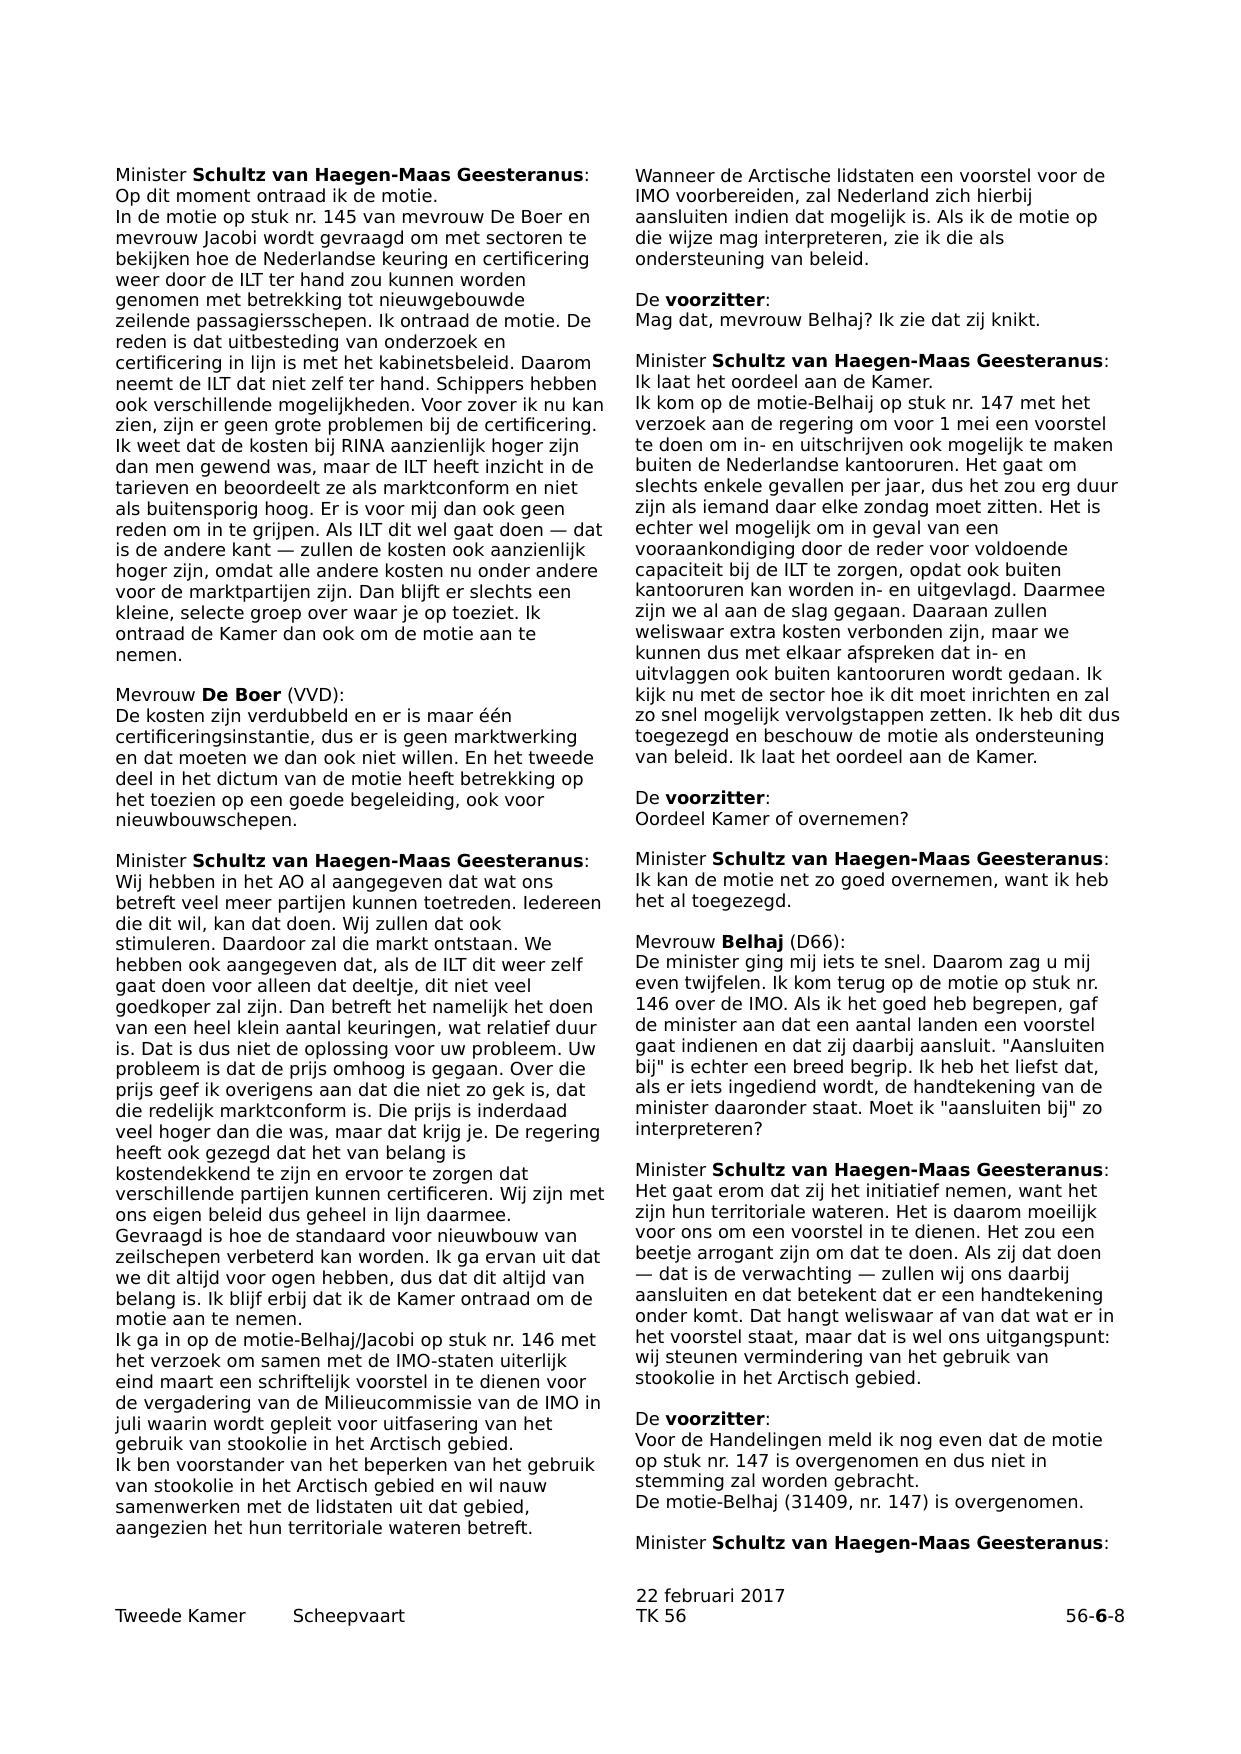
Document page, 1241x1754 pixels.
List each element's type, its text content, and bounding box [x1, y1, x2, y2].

text Ik laat het oordeel aan de Kamer. [635, 372, 1125, 393]
text Minister Schultz van Haegen-Maas Geesteranus: [635, 351, 1125, 372]
text Op dit moment ontraad ik de motie. [115, 186, 605, 207]
text De motie-Belhaj (31409, nr. 147) is overgenomen. [635, 1492, 1125, 1513]
text Ik ga in op de motie-Belhaj/Jacobi op stuk nr. 146 met het verzoek om samen met de IMO-staten uiterlijk eind maart een schriftelijk voorstel in te dienen voor de vergadering van de Milieucommissie van de IMO in juli waarin wordt gepleit voor uitfasering van het gebruik van stookolie in het Arctisch gebied. [115, 1330, 605, 1455]
text Minister Schultz van Haegen-Maas Geesteranus: [635, 1533, 1125, 1554]
text Minister Schultz van Haegen-Maas Geesteranus: [115, 851, 605, 872]
text De voorzitter: [635, 788, 1125, 808]
text In de motie op stuk nr. 145 van mevrouw De Boer en mevrouw Jacobi wordt gevraagd om met sectoren te bekijken hoe de Nederlandse keuring en certificering weer door de ILT ter hand zou kunnen worden genomen met betrekking tot nieuwgebouwde zeilende passagiersschepen. Ik ontraad de motie. De reden is dat uitbesteding van onderzoek en certificering in lijn is met het kabinetsbeleid. Daarom neemt de ILT dat niet zelf ter hand. Schippers hebben ook verschillende mogelijkheden. Voor zover ik nu kan zien, zijn er geen grote problemen bij de certificering. Ik weet dat de kosten bij RINA aanzienlijk hoger zijn dan men gewend was, maar de ILT heeft inzicht in de tarieven en beoordeelt ze als marktconform en niet als buitensporig hoog. Er is voor mij dan ook geen reden om in te grijpen. Als ILT dit wel gaat doen — dat is de andere kant — zullen de kosten ook aanzienlijk hoger zijn, omdat alle andere kosten nu onder andere voor de marktpartijen zijn. Dan blijft er slechts een kleine, selecte groep over waar je op toeziet. Ik ontraad de Kamer dan ook om de motie aan te nemen. [115, 207, 605, 665]
text Oordeel Kamer of overnemen? [635, 808, 1125, 829]
text De voorzitter: [635, 1409, 1125, 1429]
text Mevrouw Belhaj (D66): [635, 932, 1125, 952]
text Het gaat erom dat zij het initiatief nemen, want het zijn hun territoriale wateren. Het is daarom moeilijk voor ons om een voorstel in te dienen. Het zou een beetje arrogant zijn om dat te doen. Als zij dat doen — dat is de verwachting — zullen wij ons daarbij aansluiten en dat betekent dat er een handtekening onder komt. Dat hangt weliswaar af van dat wat er in het voorstel staat, maar dat is wel ons uitgangspunt: wij steunen vermindering van het gebruik van stookolie in het Arctisch gebied. [635, 1181, 1125, 1389]
text Wanneer de Arctische lidstaten een voorstel voor de IMO voorbereiden, zal Nederland zich hierbij aansluiten indien dat mogelijk is. Als ik de motie op die wijze mag interpreteren, zie ik die als ondersteuning van beleid. [635, 165, 1125, 269]
text Minister Schultz van Haegen-Maas Geesteranus: [635, 1160, 1125, 1181]
text De kosten zijn verdubbeld en er is maar één certificeringsinstantie, dus er is geen marktwerking en dat moeten we dan ook niet willen. En het tweede deel in het dictum van de motie heeft betrekking op het toezien op een goede begeleiding, ook voor nieuwbouwschepen. [115, 706, 605, 831]
text De voorzitter: [635, 289, 1125, 310]
text De minister ging mij iets te snel. Daarom zag u mij even twijfelen. Ik kom terug op de motie op stuk nr. 146 over de IMO. Als ik het goed heb begrepen, gaf de minister aan dat een aantal landen een voorstel gaat indienen en dat zij daarbij aansluit. "Aansluiten bij" is echter een breed begrip. Ik heb het liefst dat, als er iets ingediend wordt, de handtekening van de minister daaronder staat. Moet ik "aansluiten bij" zo interpreteren? [635, 952, 1125, 1140]
text Minister Schultz van Haegen-Maas Geesteranus: [635, 849, 1125, 870]
text Gevraagd is hoe de standaard voor nieuwbouw van zeilschepen verbeterd kan worden. Ik ga ervan uit dat we dit altijd voor ogen hebben, dus dat dit altijd van belang is. Ik blijf erbij dat ik de Kamer ontraad om de motie aan te nemen. [115, 1226, 605, 1330]
text Ik ben voorstander van het beperken van het gebruik van stookolie in het Arctisch gebied en wil nauw samenwerken met de lidstaten uit dat gebied, aangezien het hun territoriale wateren betreft. [115, 1455, 605, 1538]
text Minister Schultz van Haegen-Maas Geesteranus: [115, 165, 605, 186]
text Mag dat, mevrouw Belhaj? Ik zie dat zij knikt. [635, 310, 1125, 331]
text Ik kom op de motie-Belhaij op stuk nr. 147 met het verzoek aan de regering om voor 1 mei een voorstel te doen om in- en uitschrijven ook mogelijk te maken buiten de Nederlandse kantooruren. Het gaat om slechts enkele gevallen per jaar, dus het zou erg duur zijn als iemand daar elke zondag moet zitten. Het is echter wel mogelijk om in geval van een vooraankondiging door de reder voor voldoende capaciteit bij de ILT te zorgen, opdat ook buiten kantooruren kan worden in- en uitgevlagd. Daarmee zijn we al aan de slag gegaan. Daaraan zullen weliswaar extra kosten verbonden zijn, maar we kunnen dus met elkaar afspreken dat in- en uitvlaggen ook buiten kantooruren wordt gedaan. Ik kijk nu met de sector hoe ik dit moet inrichten en zal zo snel mogelijk vervolgstappen zetten. Ik heb dit dus toegezegd en beschouw de motie als ondersteuning van beleid. Ik laat het oordeel aan de Kamer. [635, 393, 1125, 768]
text Mevrouw De Boer (VVD): [115, 685, 605, 706]
text Voor de Handelingen meld ik nog even dat de motie op stuk nr. 147 is overgenomen en dus niet in stemming zal worden gebracht. [635, 1429, 1125, 1492]
text Wij hebben in het AO al aangegeven dat wat ons betreft veel meer partijen kunnen toetreden. Iedereen die dit wil, kan dat doen. Wij zullen dat ook stimuleren. Daardoor zal die markt ontstaan. We hebben ook aangegeven dat, als de ILT dit weer zelf gaat doen voor alleen dat deeltje, dit niet veel goedkoper zal zijn. Dan betreft het namelijk het doen van een heel klein aantal keuringen, wat relatief duur is. Dat is dus niet de oplossing voor uw probleem. Uw probleem is dat de prijs omhoog is gegaan. Over die prijs geef ik overigens aan dat die niet zo gek is, dat die redelijk marktconform is. Die prijs is inderdaad veel hoger dan die was, maar dat krijg je. De regering heeft ook gezegd dat het van belang is kostendekkend te zijn en ervoor te zorgen dat verschillende partijen kunnen certificeren. Wij zijn met ons eigen beleid dus geheel in lijn daarmee. [115, 872, 605, 1226]
text Ik kan de motie net zo goed overnemen, want ik heb het al toegezegd. [635, 870, 1125, 912]
